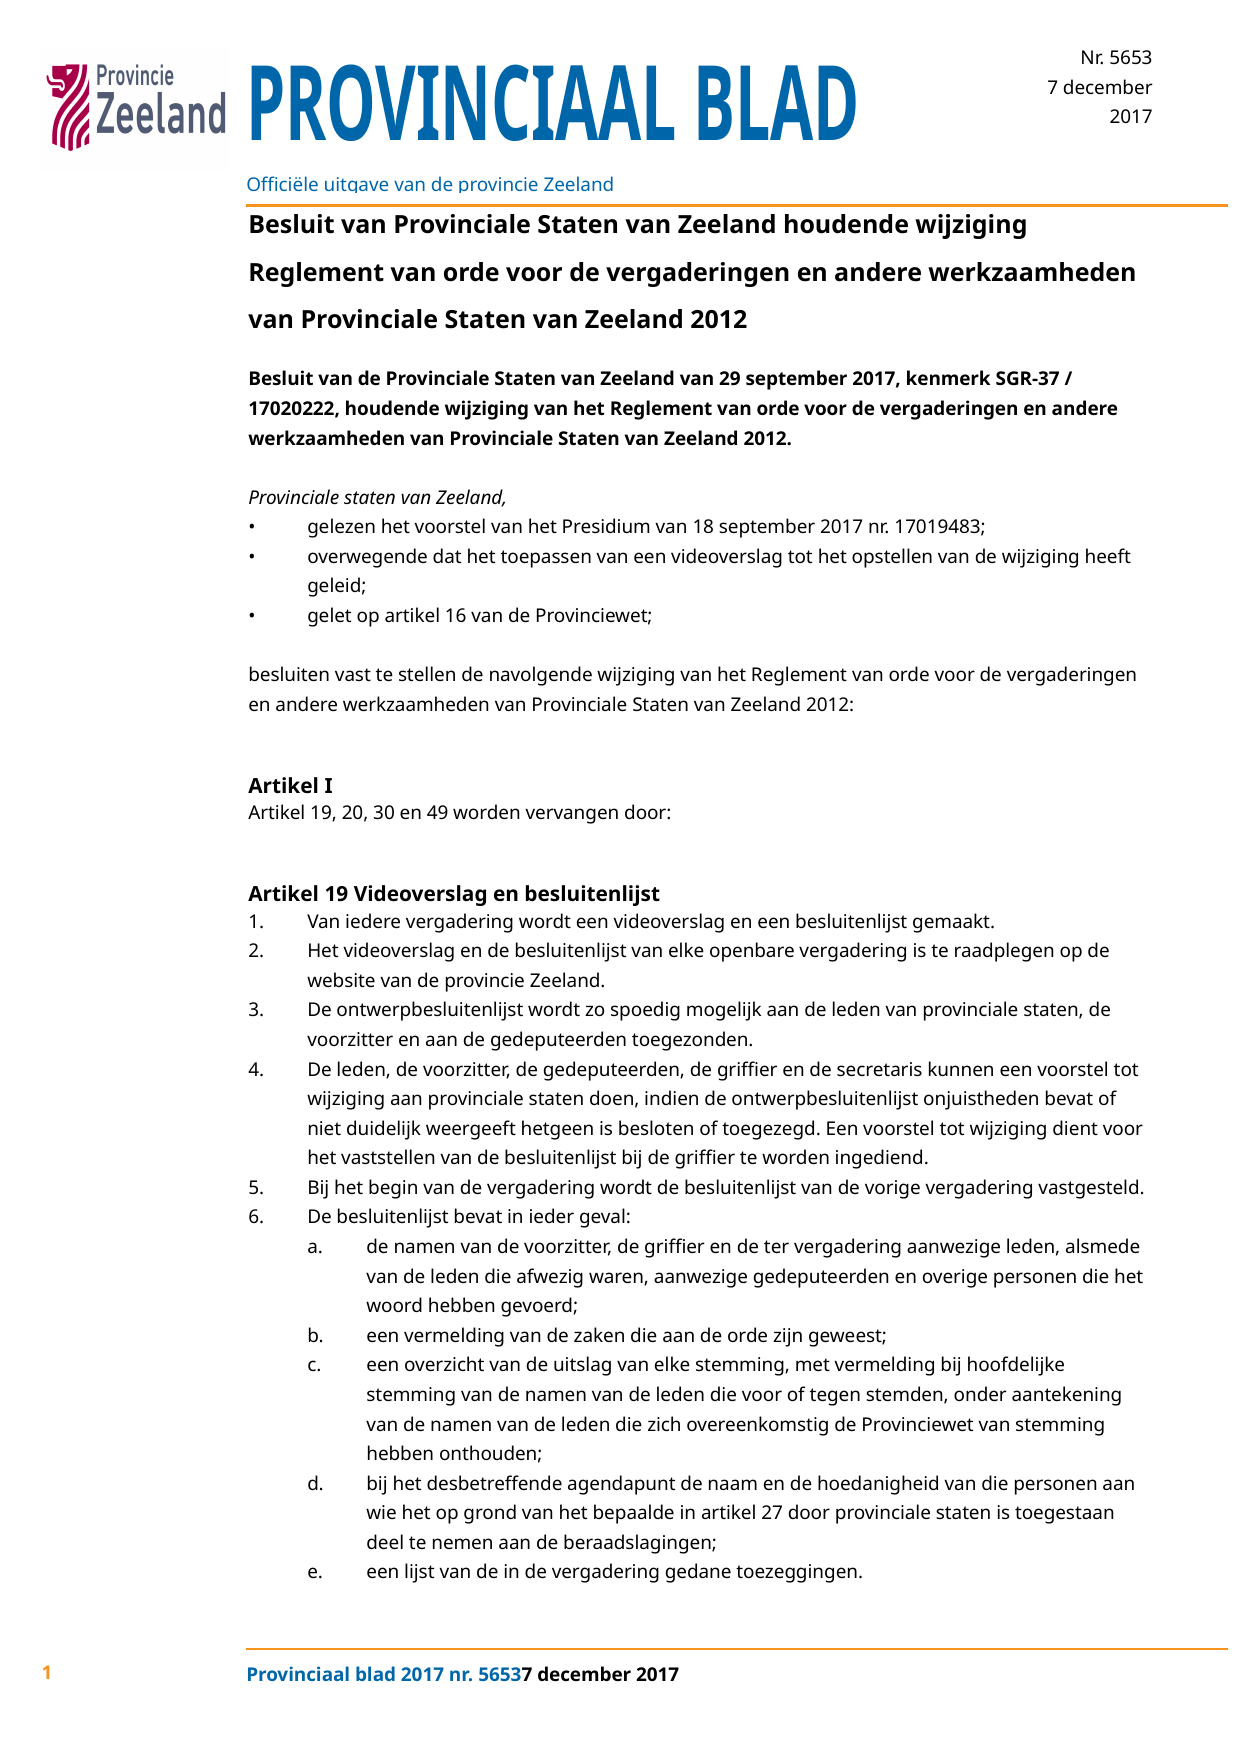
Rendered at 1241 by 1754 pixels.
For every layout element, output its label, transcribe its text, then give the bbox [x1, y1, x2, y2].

text Besluit van Provinciale Staten van Zeeland houdende wijziging Reglement van orde voor de vergaderingen en andere werkzaamheden van Provinciale Staten van Zeeland 2012 [248, 207, 1152, 336]
text Artikel 19, 20, 30 en 49 worden vervangen door: [248, 799, 1152, 825]
text besluiten vast te stellen de navolgende wijziging van het Reglement van orde voor de vergaderingen en andere werkzaamheden van Provinciale Staten van Zeeland 2012: [248, 661, 1152, 717]
list De leden, de voorzitter, de gedeputeerden, de griffier en de secretaris kunnen een voorstel tot wijziging aan provinciale staten doen, indien de ontwerpbesluitenlijst onjuistheden bevat of niet duidelijk weergeeft hetgeen is besloten of toegezegd. Een voorstel tot wijziging dient voor het vaststellen van de besluitenlijst bij de griffier te worden ingediend. [248, 1056, 1152, 1170]
list een lijst van de in de vergadering gedane toezeggingen. [307, 1559, 1152, 1584]
list De ontwerpbesluitenlijst wordt zo spoedig mogelijk aan de leden van provinciale staten, de voorzitter en aan de gedeputeerden toegezonden. [248, 997, 1152, 1052]
text Provinciale staten van Zeeland, [248, 484, 1152, 509]
list bij het desbetreffende agendapunt de naam en de hoedanigheid van die personen aan wie het op grond van het bepaalde in artikel 27 door provinciale staten is toegestaan deel te nemen aan de beraadslagingen; [307, 1470, 1152, 1555]
list Het videoverslag en de besluitenlijst van elke openbare vergadering is te raadplegen op de website van de provincie Zeeland. [248, 937, 1152, 993]
list een vermelding van de zaken die aan de orde zijn geweest; [307, 1322, 1152, 1348]
list overwegende dat het toepassen van een videoverslag tot het opstellen van de wijziging heeft geleid; [248, 543, 1152, 598]
list Bij het begin van de vergadering wordt de besluitenlijst van de vorige vergadering vastgesteld. [248, 1174, 1152, 1200]
list Van iedere vergadering wordt een videoverslag en een besluitenlijst gemaakt. [248, 908, 1152, 933]
picture [41, 47, 231, 172]
text Artikel 19 Videoverslag en besluitenlijst [248, 879, 1152, 908]
list gelezen het voorstel van het Presidium van 18 september 2017 nr. 17019483; [248, 513, 1152, 539]
list een overzicht van de uitslag van elke stemming, met vermelding bij hoofdelijke stemming van de namen van de leden die voor of tegen stemden, onder aantekening van de namen van de leden die zich overeenkomstig de Provinciewet van stemming hebben onthouden; [307, 1352, 1152, 1466]
list de namen van de voorzitter, de griffier en de ter vergadering aanwezige leden, alsmede van de leden die afwezig waren, aanwezige gedeputeerden en overige personen die het woord hebben gevoerd; [307, 1233, 1152, 1318]
text Besluit van de Provinciale Staten van Zeeland van 29 september 2017, kenmerk SGR-37 / 17020222, houdende wijziging van het Reglement van orde voor de vergaderingen en andere werkzaamheden van Provinciale Staten van Zeeland 2012. [248, 366, 1152, 450]
list De besluitenlijst bevat in ieder geval: [248, 1204, 1152, 1229]
list gelet op artikel 16 van de Provinciewet; [248, 602, 1152, 628]
text Artikel I [248, 771, 1152, 799]
